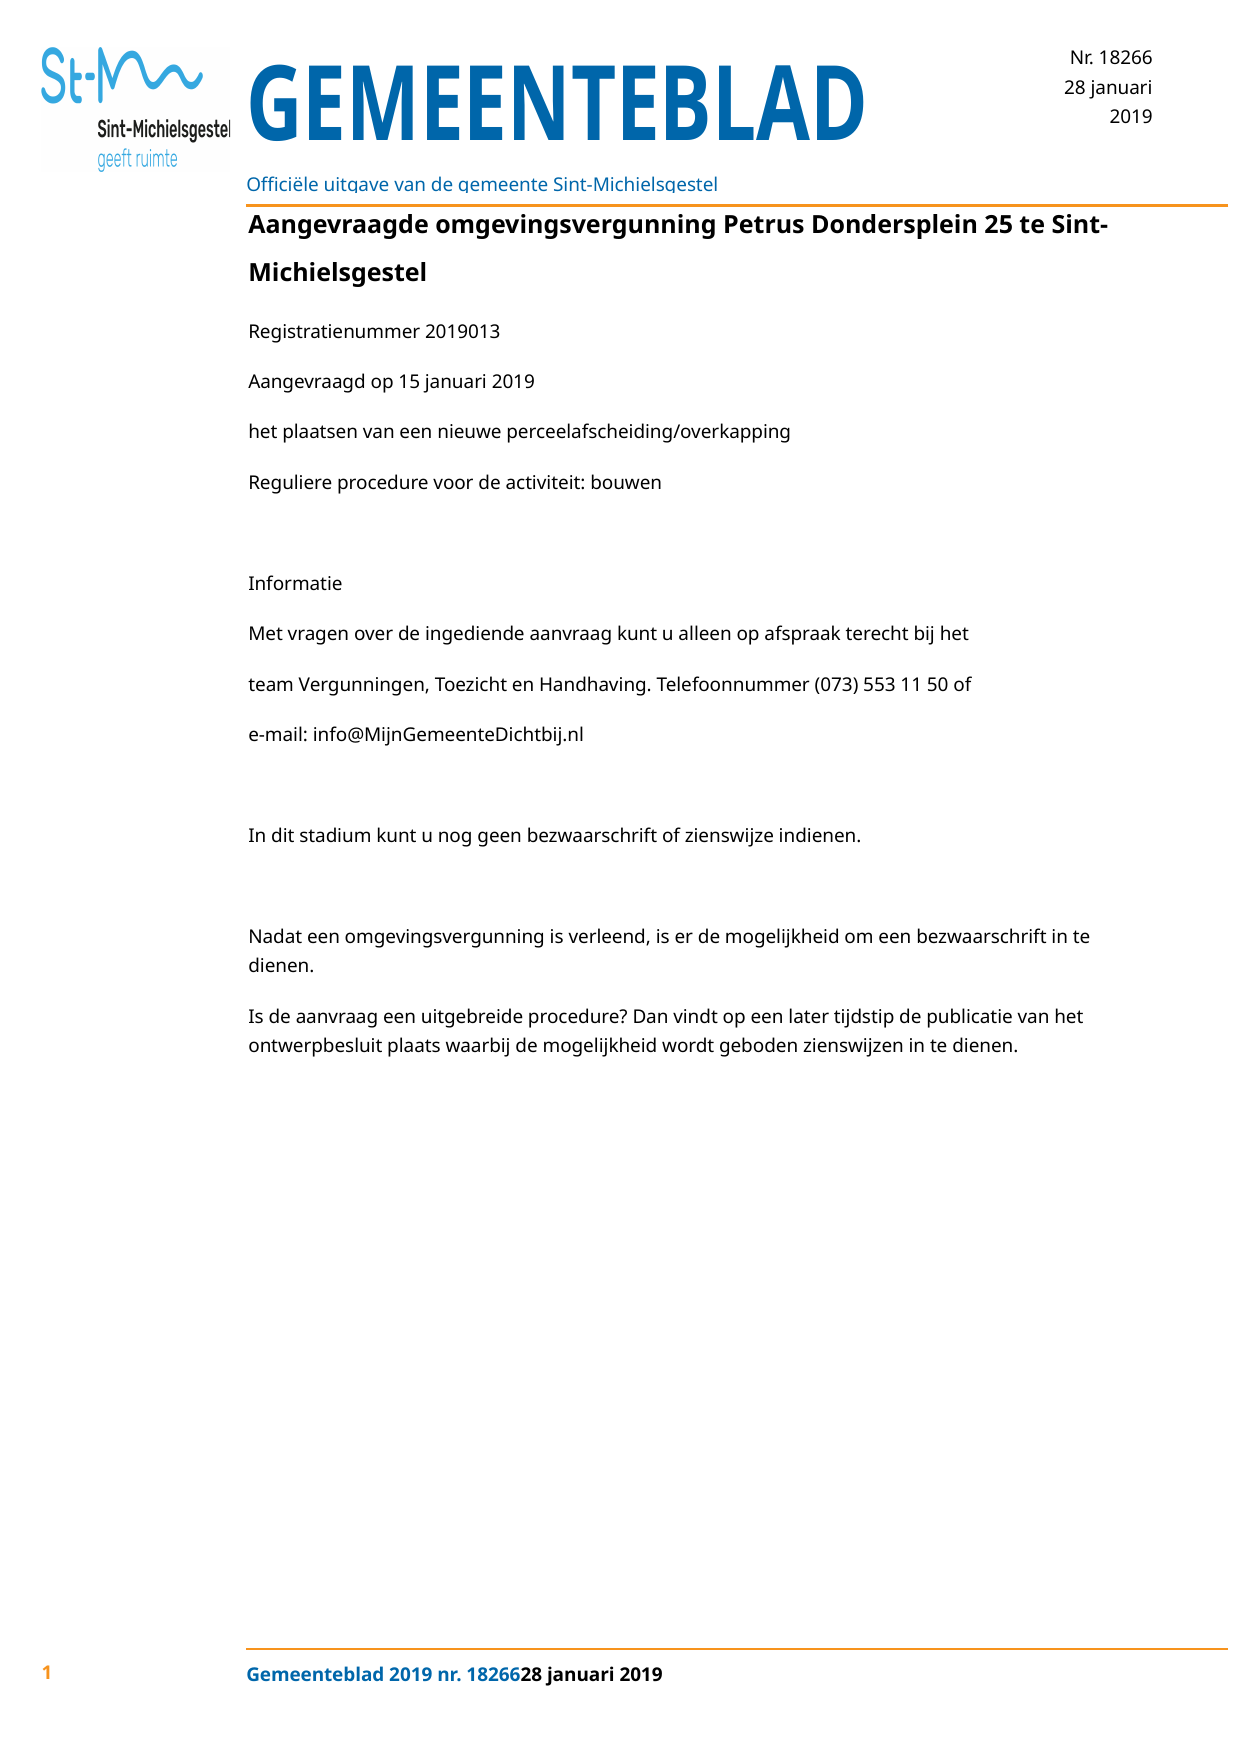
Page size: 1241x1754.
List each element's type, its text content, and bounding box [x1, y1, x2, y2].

text e-mail: info@MijnGemeenteDichtbij.nl [248, 721, 1152, 747]
picture [41, 47, 231, 172]
text Is de aanvraag een uitgebreide procedure? Dan vindt op een later tijdstip de publicatie van het ontwerpbesluit plaats waarbij de mogelijkheid wordt geboden zienswijzen in te dienen. [248, 1003, 1152, 1058]
text Met vragen over de ingediende aanvraag kunt u alleen op afspraak terecht bij het [248, 620, 1152, 646]
text Informatie [248, 570, 1152, 596]
text Nadat een omgevingsvergunning is verleend, is er de mogelijkheid om een bezwaarschrift in te dienen. [248, 923, 1152, 978]
text Aangevraagde omgevingsvergunning Petrus Dondersplein 25 te Sint-Michielsgestel [248, 207, 1152, 288]
text het plaatsen van een nieuwe perceelafscheiding/overkapping [248, 419, 1152, 444]
text Reguliere procedure voor de activiteit: bouwen [248, 469, 1152, 495]
text Aangevraagd op 15 januari 2019 [248, 368, 1152, 394]
text team Vergunningen, Toezicht en Handhaving. Telefoonnummer (073) 553 11 50 of [248, 671, 1152, 697]
text Registratienummer 2019013 [248, 318, 1152, 344]
text In dit stadium kunt u nog geen bezwaarschrift of zienswijze indienen. [248, 822, 1152, 848]
